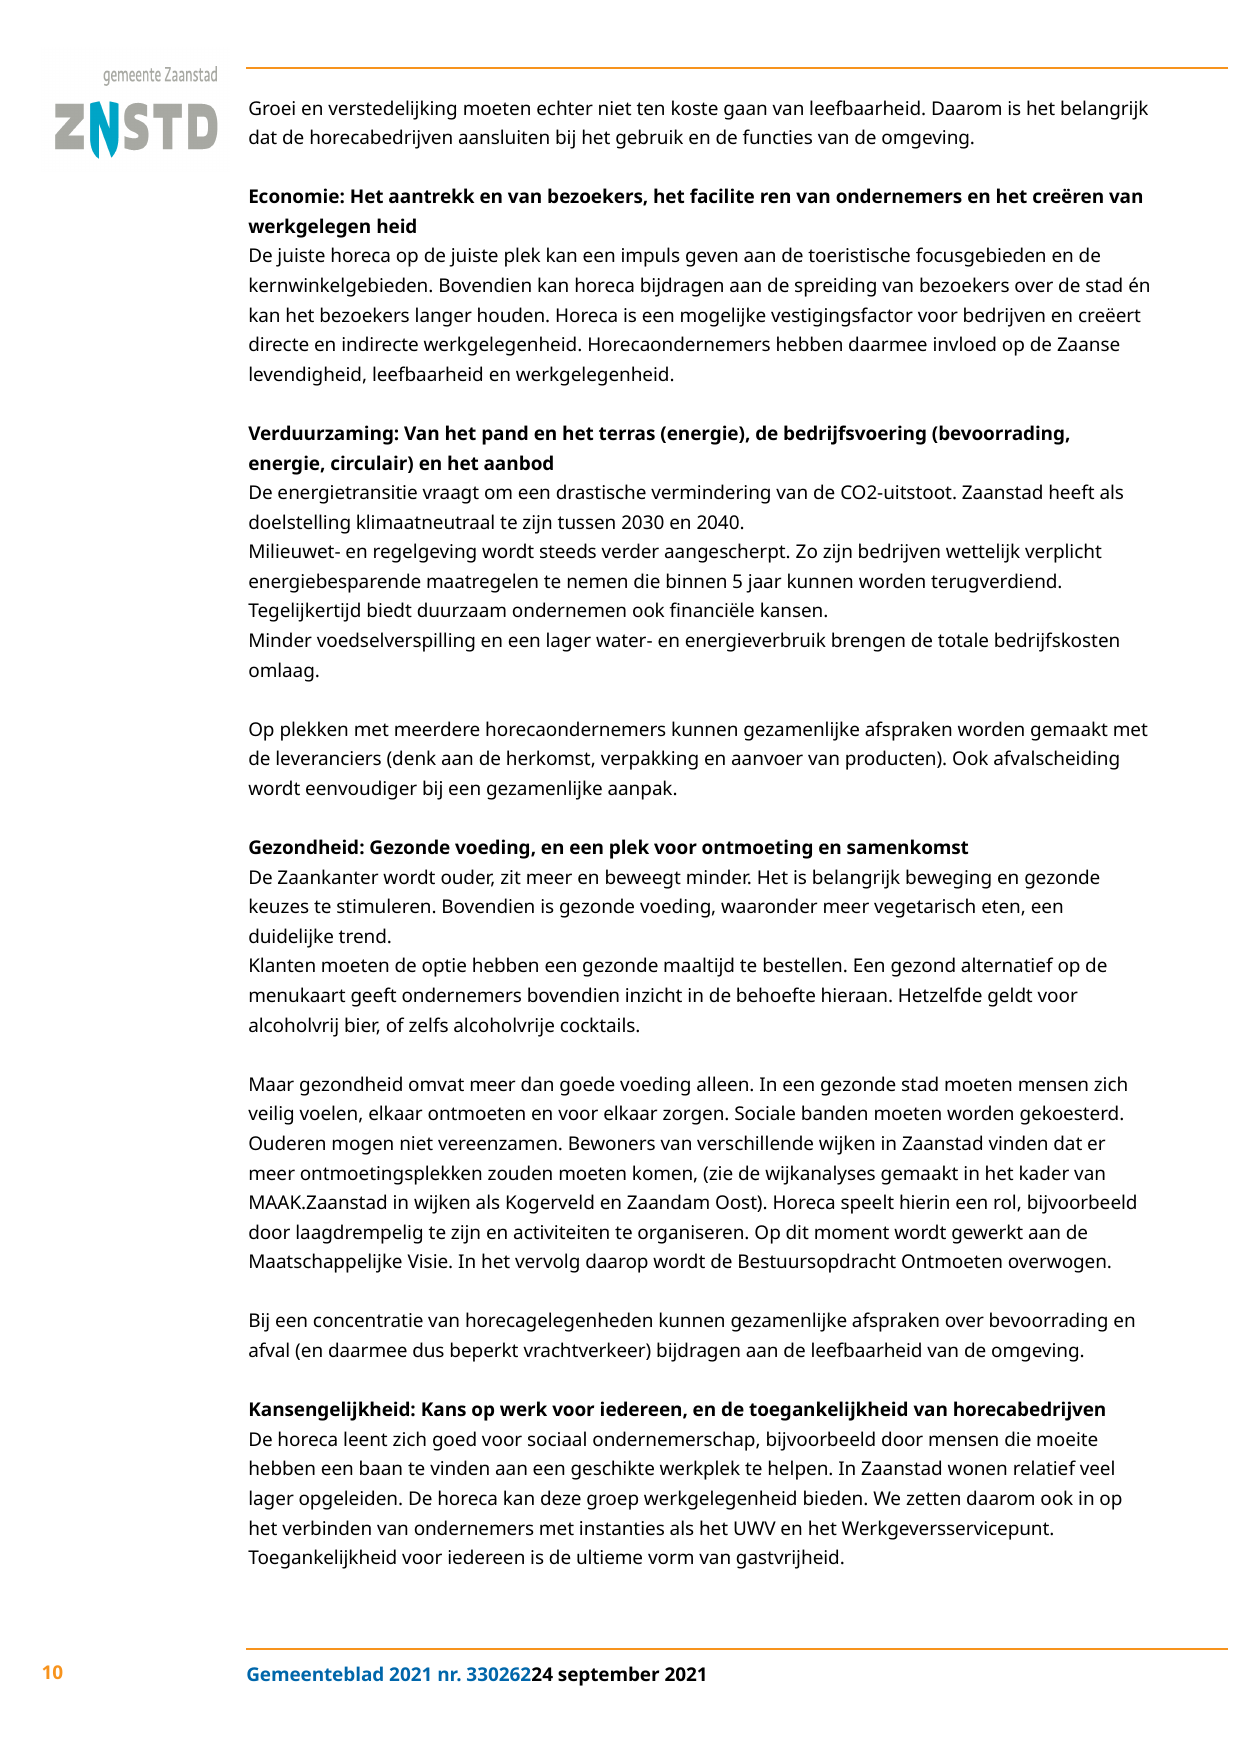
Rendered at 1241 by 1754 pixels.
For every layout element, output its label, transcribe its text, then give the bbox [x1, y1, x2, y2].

text Kansengelijkheid: Kans op werk voor iedereen, en de toegankelijkheid van horecabedrijven [248, 1396, 1152, 1422]
text De Zaankanter wordt ouder, zit meer en beweegt minder. Het is belangrijk beweging en gezonde keuzes te stimuleren. Bovendien is gezonde voeding, waaronder meer vegetarisch eten, een duidelijke trend. [248, 864, 1152, 949]
text Verduurzaming: Van het pand en het terras (energie), de bedrijfsvoering (bevoorrading, energie, circulair) en het aanbod [248, 420, 1152, 476]
text Maar gezondheid omvat meer dan goede voeding alleen. In een gezonde stad moeten mensen zich veilig voelen, elkaar ontmoeten en voor elkaar zorgen. Sociale banden moeten worden gekoesterd. Ouderen mogen niet vereenzamen. Bewoners van verschillende wijken in Zaanstad vinden dat er meer ontmoetingsplekken zouden moeten komen, (zie de wijkanalyses gemaakt in het kader van MAAK.Zaanstad in wijken als Kogerveld en Zaandam Oost). Horeca speelt hierin een rol, bijvoorbeeld door laagdrempelig te zijn en activiteiten te organiseren. Op dit moment wordt gewerkt aan de Maatschappelijke Visie. In het vervolg daarop wordt de Bestuursopdracht Ontmoeten overwogen. [248, 1071, 1152, 1274]
text Minder voedselverspilling en een lager water- en energieverbruik brengen de totale bedrijfskosten omlaag. [248, 627, 1152, 683]
text De horeca leent zich goed voor sociaal ondernemerschap, bijvoorbeeld door mensen die moeite hebben een baan te vinden aan een geschikte werkplek te helpen. In Zaanstad wonen relatief veel lager opgeleiden. De horeca kan deze groep werkgelegenheid bieden. We zetten daarom ook in op het verbinden van ondernemers met instanties als het UWV en het Werkgeversservicepunt. Toegankelijkheid voor iedereen is de ultieme vorm van gastvrijheid. [248, 1426, 1152, 1570]
text Economie: Het aantrekk en van bezoekers, het facilite ren van ondernemers en het creëren van werkgelegen heid [248, 183, 1152, 239]
text Groei en verstedelijking moeten echter niet ten koste gaan van leefbaarheid. Daarom is het belangrijk dat de horecabedrijven aansluiten bij het gebruik en de functies van de omgeving. [248, 95, 1152, 150]
text Gezondheid: Gezonde voeding, en een plek voor ontmoeting en samenkomst [248, 834, 1152, 860]
text Op plekken met meerdere horecaondernemers kunnen gezamenlijke afspraken worden gemaakt met de leveranciers (denk aan de herkomst, verpakking en aanvoer van producten). Ook afvalscheiding wordt eenvoudiger bij een gezamenlijke aanpak. [248, 716, 1152, 801]
picture [41, 47, 231, 172]
text Milieuwet- en regelgeving wordt steeds verder aangescherpt. Zo zijn bedrijven wettelijk verplicht energiebesparende maatregelen te nemen die binnen 5 jaar kunnen worden terugverdiend. Tegelijkertijd biedt duurzaam ondernemen ook financiële kansen. [248, 538, 1152, 623]
text De juiste horeca op de juiste plek kan een impuls geven aan de toeristische focusgebieden en de kernwinkelgebieden. Bovendien kan horeca bijdragen aan de spreiding van bezoekers over de stad én kan het bezoekers langer houden. Horeca is een mogelijke vestigingsfactor voor bedrijven en creëert directe en indirecte werkgelegenheid. Horecaondernemers hebben daarmee invloed op de Zaanse levendigheid, leefbaarheid en werkgelegenheid. [248, 243, 1152, 387]
text Klanten moeten de optie hebben een gezonde maaltijd te bestellen. Een gezond alternatief op de menukaart geeft ondernemers bovendien inzicht in de behoefte hieraan. Hetzelfde geldt voor alcoholvrij bier, of zelfs alcoholvrije cocktails. [248, 953, 1152, 1038]
text De energietransitie vraagt om een drastische vermindering van de CO2-uitstoot. Zaanstad heeft als doelstelling klimaatneutraal te zijn tussen 2030 en 2040. [248, 479, 1152, 535]
text Bij een concentratie van horecagelegenheden kunnen gezamenlijke afspraken over bevoorrading en afval (en daarmee dus beperkt vrachtverkeer) bijdragen aan de leefbaarheid van de omgeving. [248, 1308, 1152, 1363]
